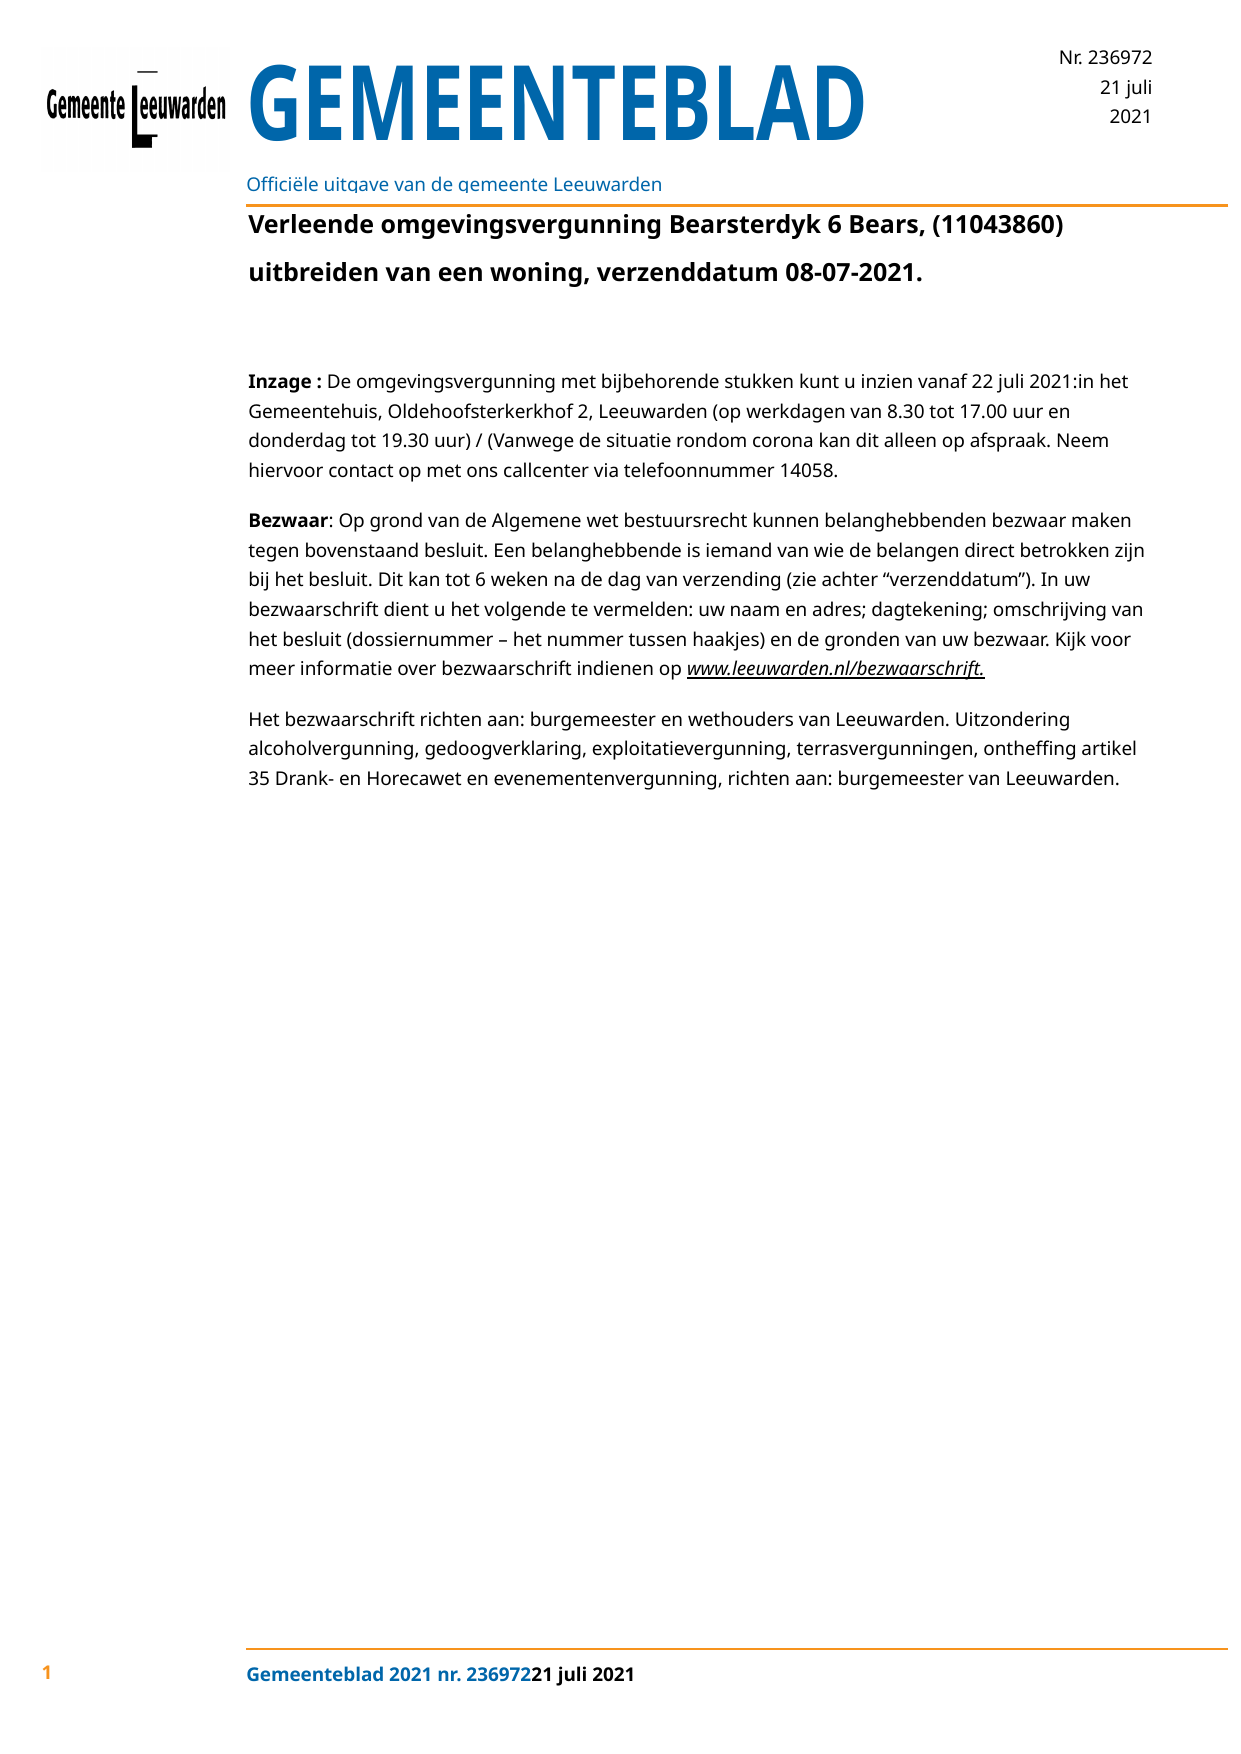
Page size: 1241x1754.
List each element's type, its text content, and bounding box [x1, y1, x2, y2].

text Inzage : De omgevingsvergunning met bijbehorende stukken kunt u inzien vanaf 22 juli 2021:in het Gemeentehuis, Oldehoofsterkerkhof 2, Leeuwarden (op werkdagen van 8.30 tot 17.00 uur en donderdag tot 19.30 uur) / (Vanwege de situatie rondom corona kan dit alleen op afspraak. Neem hiervoor contact op met ons callcenter via telefoonnummer 14058. [248, 368, 1152, 483]
picture [41, 47, 231, 172]
text Verleende omgevingsvergunning Bearsterdyk 6 Bears, (11043860) uitbreiden van een woning, verzenddatum 08-07-2021. [248, 207, 1152, 288]
text Bezwaar: Op grond van de Algemene wet bestuursrecht kunnen belanghebbenden bezwaar maken tegen bovenstaand besluit. Een belanghebbende is iemand van wie de belangen direct betrokken zijn bij het besluit. Dit kan tot 6 weken na de dag van verzending (zie achter “verzenddatum”). In uw bezwaarschrift dient u het volgende te vermelden: uw naam en adres; dagtekening; omschrijving van het besluit (dossiernummer – het nummer tussen haakjes) en de gronden van uw bezwaar. Kijk voor meer informatie over bezwaarschrift indienen op www.leeuwarden.nl/bezwaarschrift. [248, 507, 1152, 681]
text Het bezwaarschrift richten aan: burgemeester en wethouders van Leeuwarden. Uitzondering alcoholvergunning, gedoogverklaring, exploitatievergunning, terrasvergunningen, ontheffing artikel 35 Drank- en Horecawet en evenementenvergunning, richten aan: burgemeester van Leeuwarden. [248, 706, 1152, 791]
